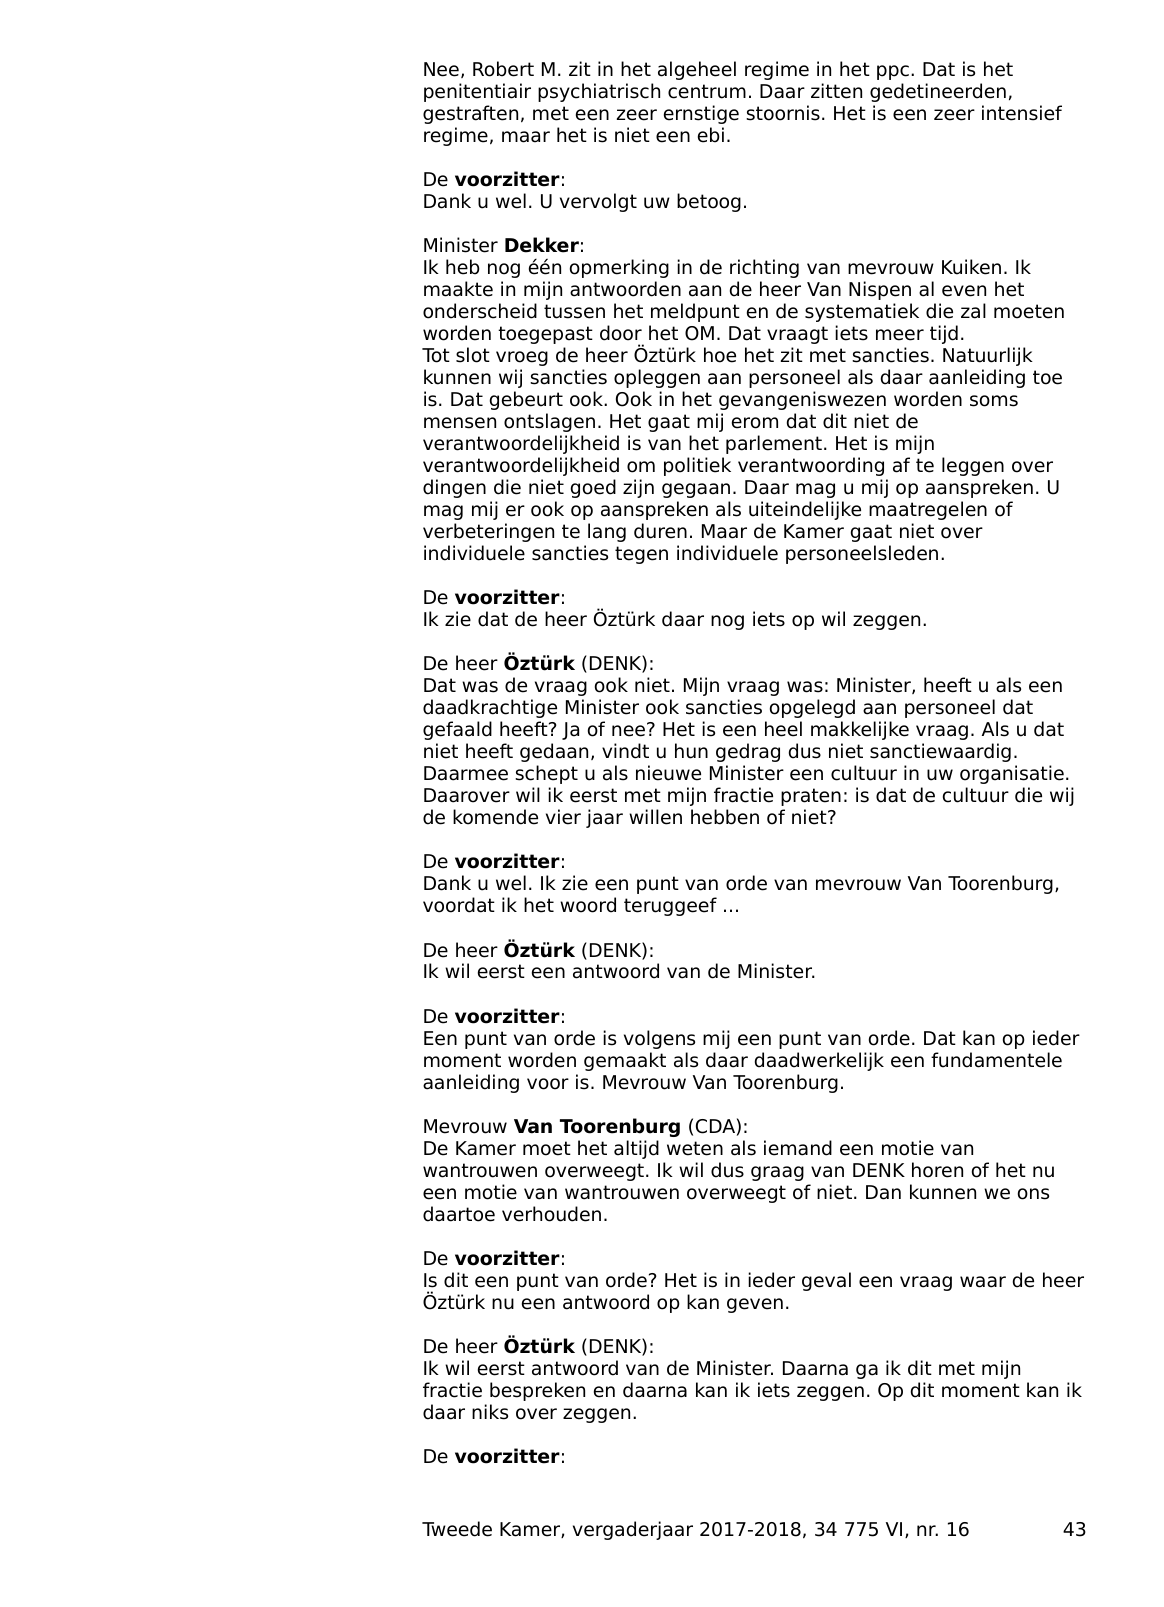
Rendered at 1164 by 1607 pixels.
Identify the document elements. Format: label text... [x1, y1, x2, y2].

text De heer Öztürk (DENK): [422, 653, 1087, 675]
text De voorzitter: [422, 1446, 1087, 1468]
text Ik wil eerst een antwoord van de Minister. [422, 961, 1087, 983]
text De Kamer moet het altijd weten als iemand een motie van wantrouwen overweegt. Ik wil dus graag van DENK horen of het nu een motie van wantrouwen overweegt of niet. Dan kunnen we ons daartoe verhouden. [422, 1138, 1087, 1226]
text Nee, Robert M. zit in het algeheel regime in het ppc. Dat is het penitentiair psychiatrisch centrum. Daar zitten gedetineerden, gestraften, met een zeer ernstige stoornis. Het is een zeer intensief regime, maar het is niet een ebi. [422, 59, 1087, 147]
text Ik heb nog één opmerking in de richting van mevrouw Kuiken. Ik maakte in mijn antwoorden aan de heer Van Nispen al even het onderscheid tussen het meldpunt en de systematiek die zal moeten worden toegepast door het OM. Dat vraagt iets meer tijd. [422, 257, 1087, 345]
text De voorzitter: [422, 1006, 1087, 1028]
text Dat was de vraag ook niet. Mijn vraag was: Minister, heeft u als een daadkrachtige Minister ook sancties opgelegd aan personeel dat gefaald heeft? Ja of nee? Het is een heel makkelijke vraag. Als u dat niet heeft gedaan, vindt u hun gedrag dus niet sanctiewaardig. Daarmee schept u als nieuwe Minister een cultuur in uw organisatie. Daarover wil ik eerst met mijn fractie praten: is dat de cultuur die wij de komende vier jaar willen hebben of niet? [422, 675, 1087, 829]
text Ik zie dat de heer Öztürk daar nog iets op wil zeggen. [422, 609, 1087, 631]
text Een punt van orde is volgens mij een punt van orde. Dat kan op ieder moment worden gemaakt als daar daadwerkelijk een fundamentele aanleiding voor is. Mevrouw Van Toorenburg. [422, 1028, 1087, 1093]
text Minister Dekker: [422, 235, 1087, 257]
text De heer Öztürk (DENK): [422, 1336, 1087, 1358]
text De voorzitter: [422, 169, 1087, 191]
text De heer Öztürk (DENK): [422, 939, 1087, 961]
text Mevrouw Van Toorenburg (CDA): [422, 1116, 1087, 1138]
text De voorzitter: [422, 851, 1087, 873]
text De voorzitter: [422, 587, 1087, 609]
text Ik wil eerst antwoord van de Minister. Daarna ga ik dit met mijn fractie bespreken en daarna kan ik iets zeggen. Op dit moment kan ik daar niks over zeggen. [422, 1358, 1087, 1424]
text De voorzitter: [422, 1248, 1087, 1270]
text Is dit een punt van orde? Het is in ieder geval een vraag waar de heer Öztürk nu een antwoord op kan geven. [422, 1270, 1087, 1314]
text Tot slot vroeg de heer Öztürk hoe het zit met sancties. Natuurlijk kunnen wij sancties opleggen aan personeel als daar aanleiding toe is. Dat gebeurt ook. Ook in het gevangeniswezen worden soms mensen ontslagen. Het gaat mij erom dat dit niet de verantwoordelijkheid is van het parlement. Het is mijn verantwoordelijkheid om politiek verantwoording af te leggen over dingen die niet goed zijn gegaan. Daar mag u mij op aanspreken. U mag mij er ook op aanspreken als uiteindelijke maatregelen of verbeteringen te lang duren. Maar de Kamer gaat niet over individuele sancties tegen individuele personeelsleden. [422, 345, 1087, 565]
text Dank u wel. U vervolgt uw betoog. [422, 191, 1087, 213]
text Dank u wel. Ik zie een punt van orde van mevrouw Van Toorenburg, voordat ik het woord teruggeef ... [422, 873, 1087, 917]
